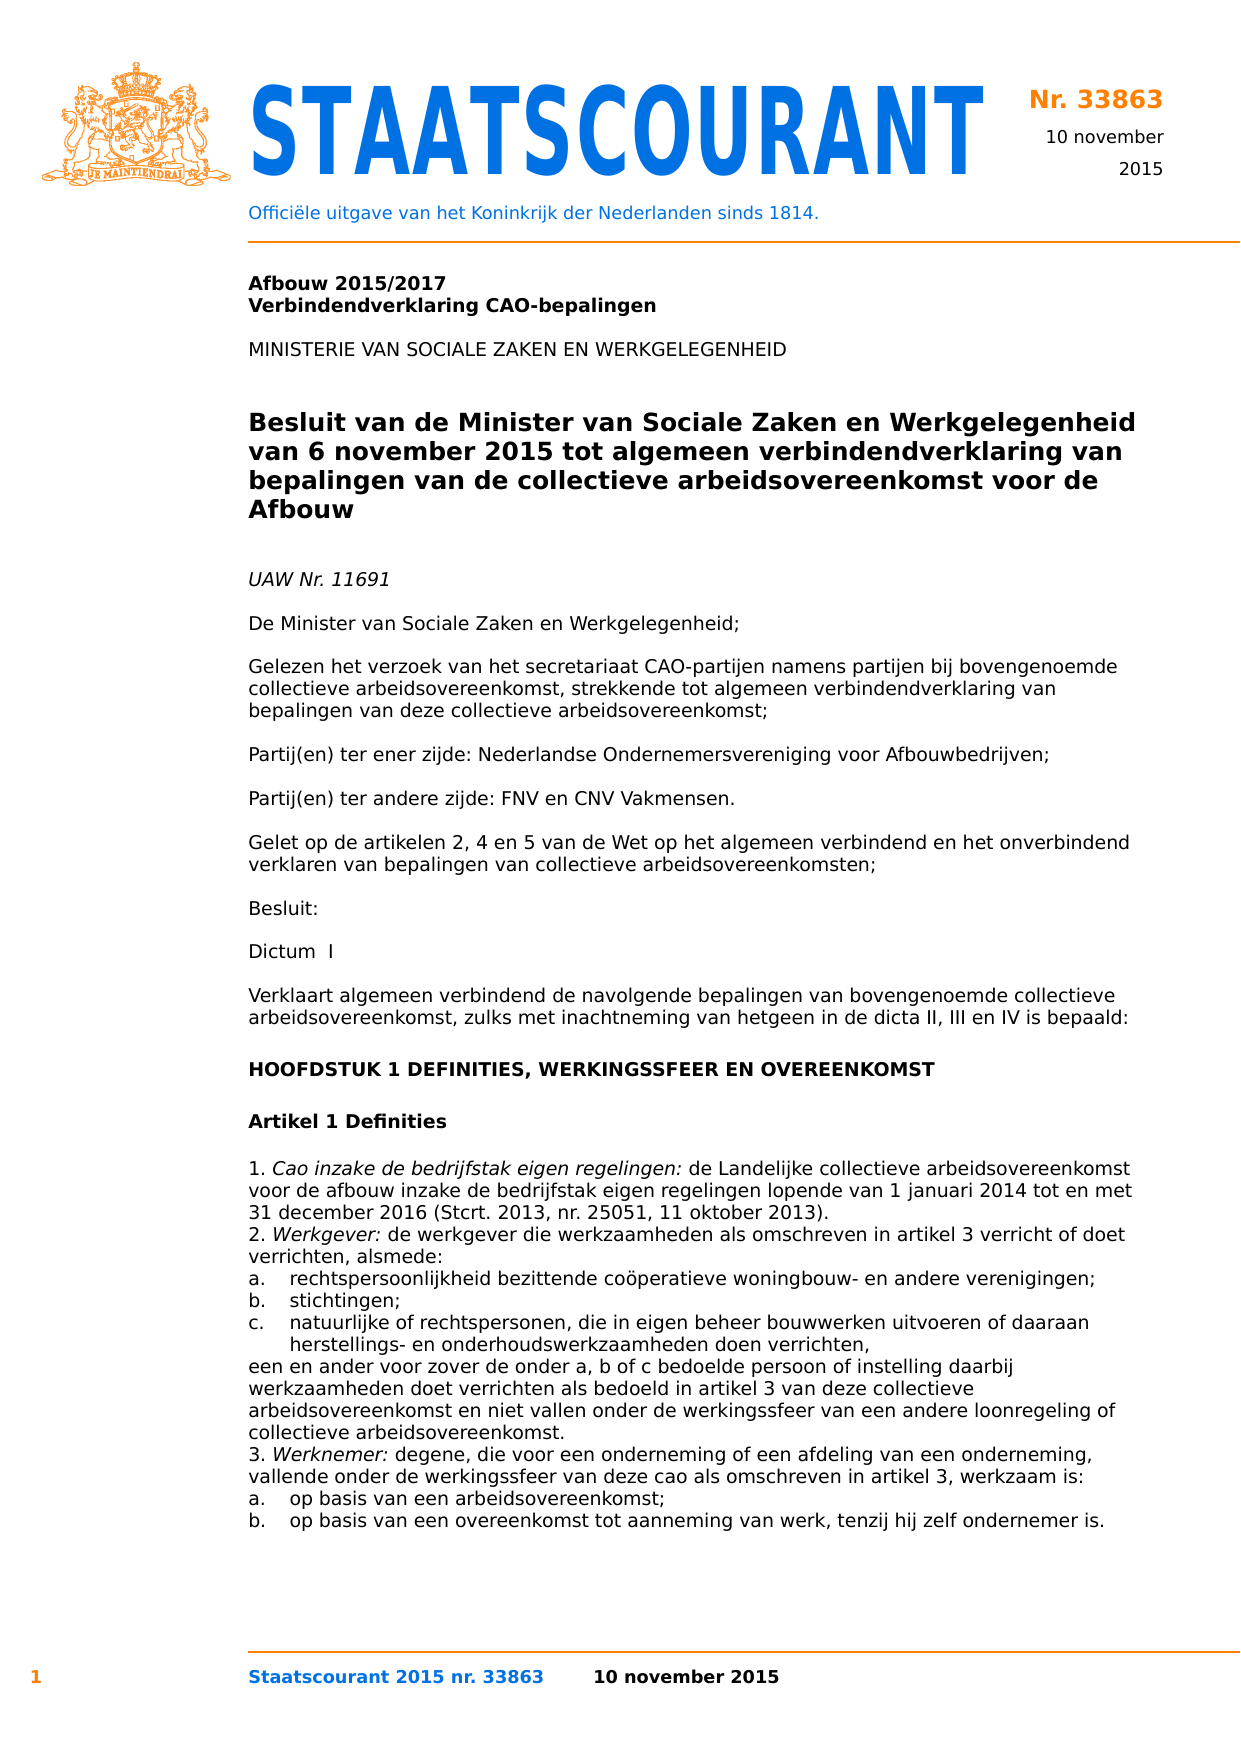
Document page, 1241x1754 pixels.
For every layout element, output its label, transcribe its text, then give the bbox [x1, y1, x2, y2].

picture [41, 62, 231, 186]
text De Minister van Sociale Zaken en Werkgelegenheid; [248, 612, 1163, 634]
table_cell 10 november [998, 121, 1240, 153]
table_header Nr. 33863 [998, 62, 1240, 121]
text 2. Werkgever: de werkgever die werkzaamheden als omschreven in artikel 3 verricht of doet verrichten, alsmede: [248, 1224, 1163, 1268]
table_cell Officiële uitgave van het Koninkrijk der Nederlanden sinds 1814. [248, 203, 1240, 241]
table_header [25, 62, 248, 241]
text a. op basis van een arbeidsovereenkomst; [248, 1488, 1163, 1510]
subtitle Artikel 1 Definities [248, 1111, 1163, 1133]
subtitle Besluit van de Minister van Sociale Zaken en Werkgelegenheid van 6 november 2015 tot algemeen verbindendverklaring van bepalingen van de collectieve arbeidsovereenkomst voor de Afbouw [248, 408, 1163, 525]
text Besluit: [248, 898, 1163, 919]
text b. stichtingen; [248, 1290, 1163, 1312]
text Partij(en) ter andere zijde: FNV en CNV Vakmensen. [248, 788, 1163, 810]
text 3. Werknemer: degene, die voor een onderneming of een afdeling van een onderneming, vallende onder de werkingssfeer van deze cao als omschreven in artikel 3, werkzaam is: [248, 1444, 1163, 1488]
text b. op basis van een overeenkomst tot aanneming van werk, tenzij hij zelf ondernemer is. [248, 1510, 1163, 1532]
text c. natuurlijke of rechtspersonen, die in eigen beheer bouwwerken uitvoeren of daaraan herstellings- en onderhoudswerkzaamheden doen verrichten, [248, 1312, 1163, 1356]
text UAW Nr. 11691 [248, 568, 1163, 591]
text Verbindendverklaring CAO-bepalingen [248, 295, 1163, 317]
text 1. Cao inzake de bedrijfstak eigen regelingen: de Landelijke collectieve arbeidsovereenkomst voor de afbouw inzake de bedrijfstak eigen regelingen lopende van 1 januari 2014 tot en met 31 december 2016 (Stcrt. 2013, nr. 25051, 11 oktober 2013). [248, 1158, 1163, 1224]
text Gelezen het verzoek van het secretariaat CAO-partijen namens partijen bij bovengenoemde collectieve arbeidsovereenkomst, strekkende tot algemeen verbindendverklaring van bepalingen van deze collectieve arbeidsovereenkomst; [248, 656, 1163, 722]
text MINISTERIE VAN SOCIALE ZAKEN EN WERKGELEGENHEID [248, 339, 1163, 361]
text Afbouw 2015/2017 [248, 273, 1163, 295]
subtitle HOOFDSTUK 1 DEFINITIES, WERKINGSSFEER EN OVEREENKOMST [248, 1059, 1163, 1081]
text Dictum I [248, 941, 1163, 963]
text Partij(en) ter ener zijde: Nederlandse Ondernemersvereniging voor Afbouwbedrijven; [248, 744, 1163, 766]
table_header STAATSCOURANT [248, 62, 998, 203]
table_cell 2015 [998, 153, 1240, 203]
text een en ander voor zover de onder a, b of c bedoelde persoon of instelling daarbij werkzaamheden doet verrichten als bedoeld in artikel 3 van deze collectieve arbeidsovereenkomst en niet vallen onder de werkingssfeer van een andere loonregeling of collectieve arbeidsovereenkomst. [248, 1356, 1163, 1444]
text Verklaart algemeen verbindend de navolgende bepalingen van bovengenoemde collectieve arbeidsovereenkomst, zulks met inachtneming van hetgeen in de dicta II, III en IV is bepaald: [248, 985, 1163, 1029]
text Gelet op de artikelen 2, 4 en 5 van de Wet op het algemeen verbindend en het onverbindend verklaren van bepalingen van collectieve arbeidsovereenkomsten; [248, 832, 1163, 876]
text a. rechtspersoonlijkheid bezittende coöperatieve woningbouw- en andere verenigingen; [248, 1268, 1163, 1290]
